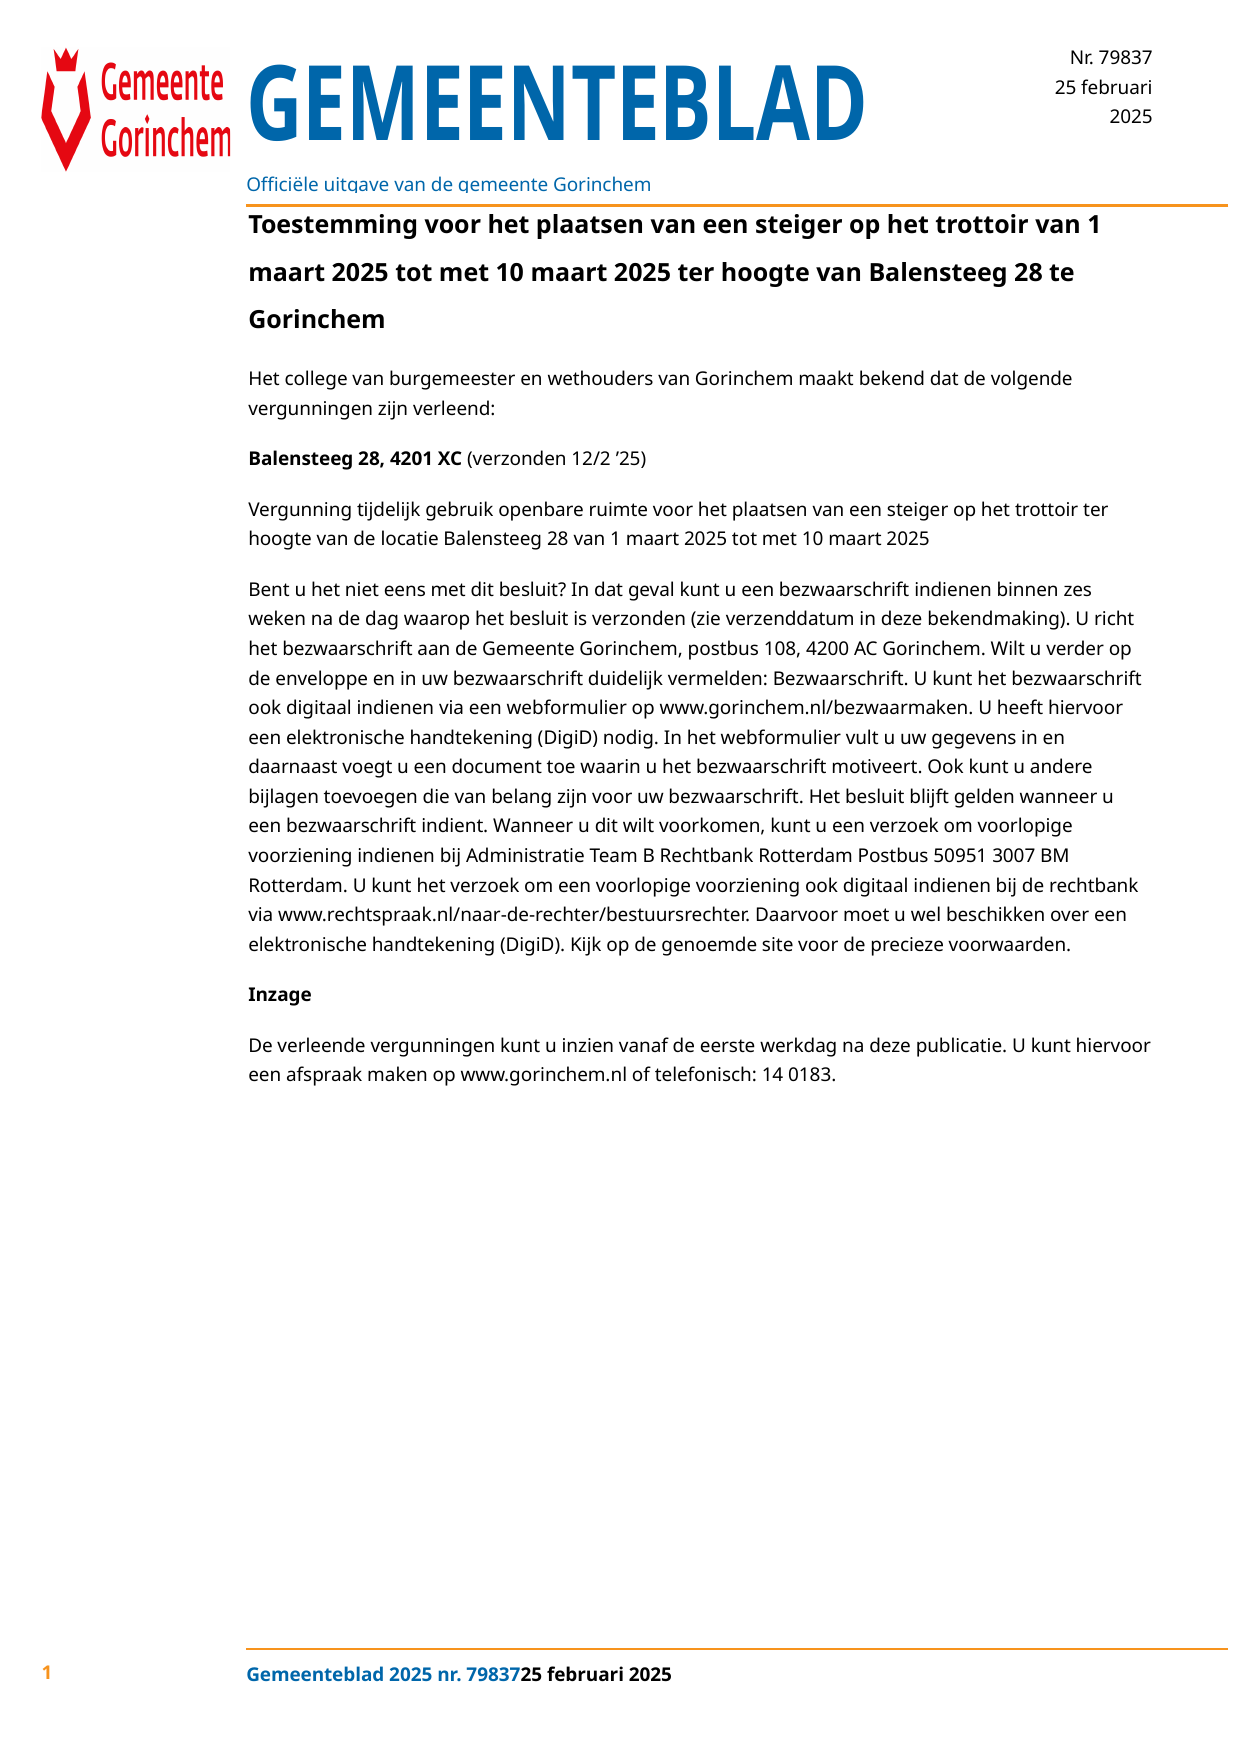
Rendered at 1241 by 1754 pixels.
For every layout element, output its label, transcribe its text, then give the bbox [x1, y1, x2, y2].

text Balensteeg 28, 4201 XC (verzonden 12/2 ’25) [248, 446, 1152, 471]
text Inzage [248, 981, 1152, 1007]
text Bent u het niet eens met dit besluit? In dat geval kunt u een bezwaarschrift indienen binnen zes weken na de dag waarop het besluit is verzonden (zie verzenddatum in deze bekendmaking). U richt het bezwaarschrift aan de Gemeente Gorinchem, postbus 108, 4200 AC Gorinchem. Wilt u verder op de enveloppe en in uw bezwaarschrift duidelijk vermelden: Bezwaarschrift. U kunt het bezwaarschrift ook digitaal indienen via een webformulier op www.gorinchem.nl/bezwaarmaken. U heeft hiervoor een elektronische handtekening (DigiD) nodig. In het webformulier vult u uw gegevens in en daarnaast voegt u een document toe waarin u het bezwaarschrift motiveert. Ook kunt u andere bijlagen toevoegen die van belang zijn voor uw bezwaarschrift. Het besluit blijft gelden wanneer u een bezwaarschrift indient. Wanneer u dit wilt voorkomen, kunt u een verzoek om voorlopige voorziening indienen bij Administratie Team B Rechtbank Rotterdam Postbus 50951 3007 BM Rotterdam. U kunt het verzoek om een voorlopige voorziening ook digitaal indienen bij de rechtbank via www.rechtspraak.nl/naar-de-rechter/bestuursrechter. Daarvoor moet u wel beschikken over een elektronische handtekening (DigiD). Kijk op de genoemde site voor de precieze voorwaarden. [248, 576, 1152, 957]
text Het college van burgemeester en wethouders van Gorinchem maakt bekend dat de volgende vergunningen zijn verleend: [248, 366, 1152, 421]
picture [41, 47, 231, 172]
text De verleende vergunningen kunt u inzien vanaf de eerste werkdag na deze publicatie. U kunt hiervoor een afspraak maken op www.gorinchem.nl of telefonisch: 14 0183. [248, 1032, 1152, 1087]
text Vergunning tijdelijk gebruik openbare ruimte voor het plaatsen van een steiger op het trottoir ter hoogte van de locatie Balensteeg 28 van 1 maart 2025 tot met 10 maart 2025 [248, 496, 1152, 551]
text Toestemming voor het plaatsen van een steiger op het trottoir van 1 maart 2025 tot met 10 maart 2025 ter hoogte van Balensteeg 28 te Gorinchem [248, 207, 1152, 336]
